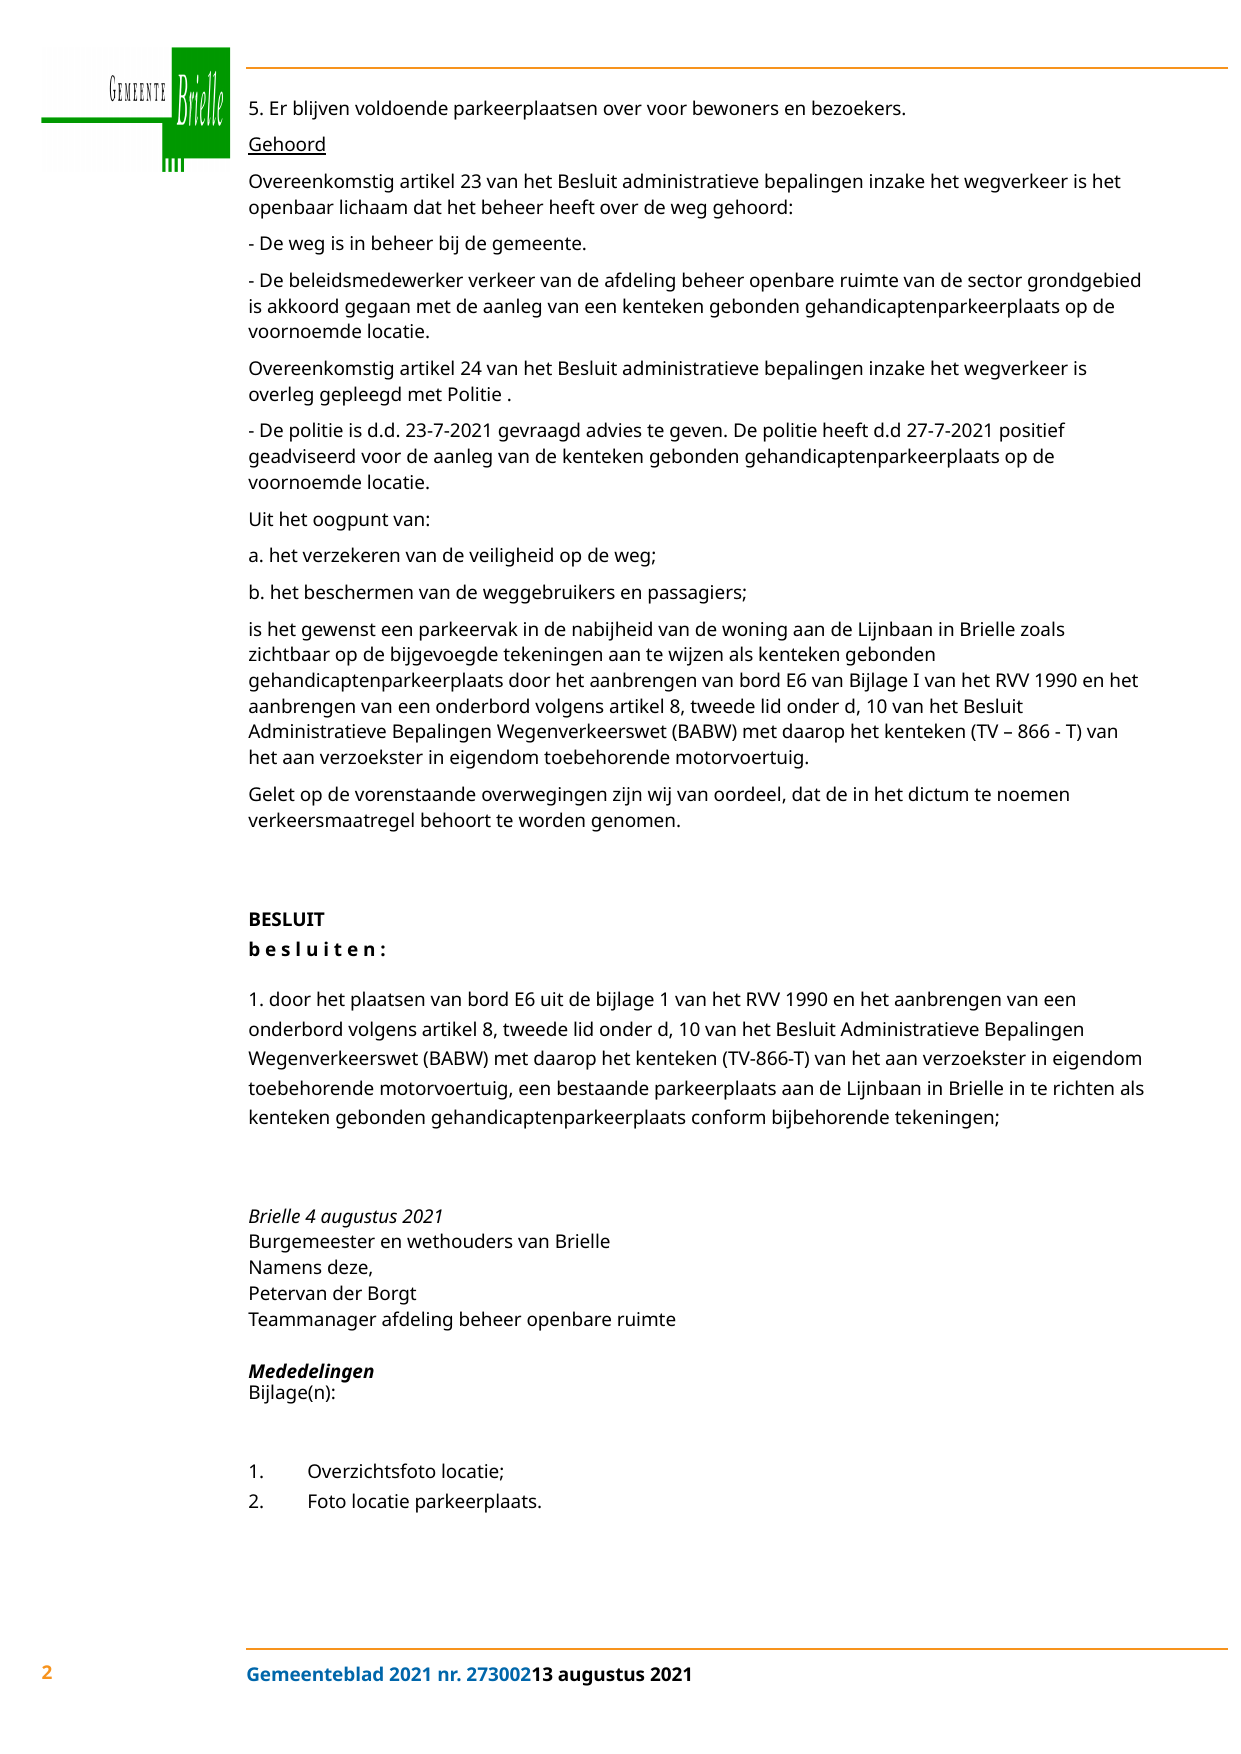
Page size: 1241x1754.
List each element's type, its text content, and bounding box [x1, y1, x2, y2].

list Foto locatie parkeerplaats. [248, 1488, 1152, 1514]
text Petervan der Borgt [248, 1280, 1152, 1306]
list Overzichtsfoto locatie; [248, 1458, 1152, 1484]
text is het gewenst een parkeervak in de nabijheid van de woning aan de Lijnbaan in Brielle zoals zichtbaar op de bijgevoegde tekeningen aan te wijzen als kenteken gebonden gehandicaptenparkeerplaats door het aanbrengen van bord E6 van Bijlage I van het RVV 1990 en het aanbrengen van een onderbord volgens artikel 8, tweede lid onder d, 10 van het Besluit Administratieve Bepalingen Wegenverkeerswet (BABW) met daarop het kenteken (TV – 866 - T) van het aan verzoekster in eigendom toebehorende motorvoertuig. [248, 616, 1152, 770]
picture [41, 47, 231, 172]
text b. het beschermen van de weggebruikers en passagiers; [248, 579, 1152, 605]
text BESLUIT [248, 906, 1152, 932]
text Bijlage(n): [248, 1384, 1152, 1404]
text - De weg is in beheer bij de gemeente. [248, 231, 1152, 256]
text Burgemeester en wethouders van Brielle [248, 1228, 1152, 1254]
text 5. Er blijven voldoende parkeerplaatsen over voor bewoners en bezoekers. [248, 95, 1152, 121]
text b e s l u i t e n : [248, 936, 1152, 962]
text - De politie is d.d. 23-7-2021 gevraagd advies te geven. De politie heeft d.d 27-7-2021 positief geadviseerd voor de aanleg van de kenteken gebonden gehandicaptenparkeerplaats op de voornoemde locatie. [248, 418, 1152, 495]
text Teammanager afdeling beheer openbare ruimte [248, 1306, 1152, 1331]
text 1. door het plaatsen van bord E6 uit de bijlage 1 van het RVV 1990 en het aanbrengen van een onderbord volgens artikel 8, tweede lid onder d, 10 van het Besluit Administratieve Bepalingen Wegenverkeerswet (BABW) met daarop het kenteken (TV-866-T) van het aan verzoekster in eigendom toebehorende motorvoertuig, een bestaande parkeerplaats aan de Lijnbaan in Brielle in te richten als kenteken gebonden gehandicaptenparkeerplaats conform bijbehorende tekeningen; [248, 986, 1152, 1130]
text Brielle 4 augustus 2021 [248, 1203, 1152, 1228]
text Overeenkomstig artikel 23 van het Besluit administratieve bepalingen inzake het wegverkeer is het openbaar lichaam dat het beheer heeft over de weg gehoord: [248, 168, 1152, 219]
text Uit het oogpunt van: [248, 506, 1152, 532]
text - De beleidsmedewerker verkeer van de afdeling beheer openbare ruimte van de sector grondgebied is akkoord gegaan met de aanleg van een kenteken gebonden gehandicaptenparkeerplaats op de voornoemde locatie. [248, 267, 1152, 344]
text Gehoord [248, 131, 1152, 157]
text Mededelingen [248, 1359, 1152, 1384]
text Gelet op de vorenstaande overwegingen zijn wij van oordeel, dat de in het dictum te noemen verkeersmaatregel behoort te worden genomen. [248, 781, 1152, 833]
text a. het verzekeren van de veiligheid op de weg; [248, 542, 1152, 568]
text Overeenkomstig artikel 24 van het Besluit administratieve bepalingen inzake het wegverkeer is overleg gepleegd met Politie . [248, 355, 1152, 407]
text Namens deze, [248, 1254, 1152, 1280]
